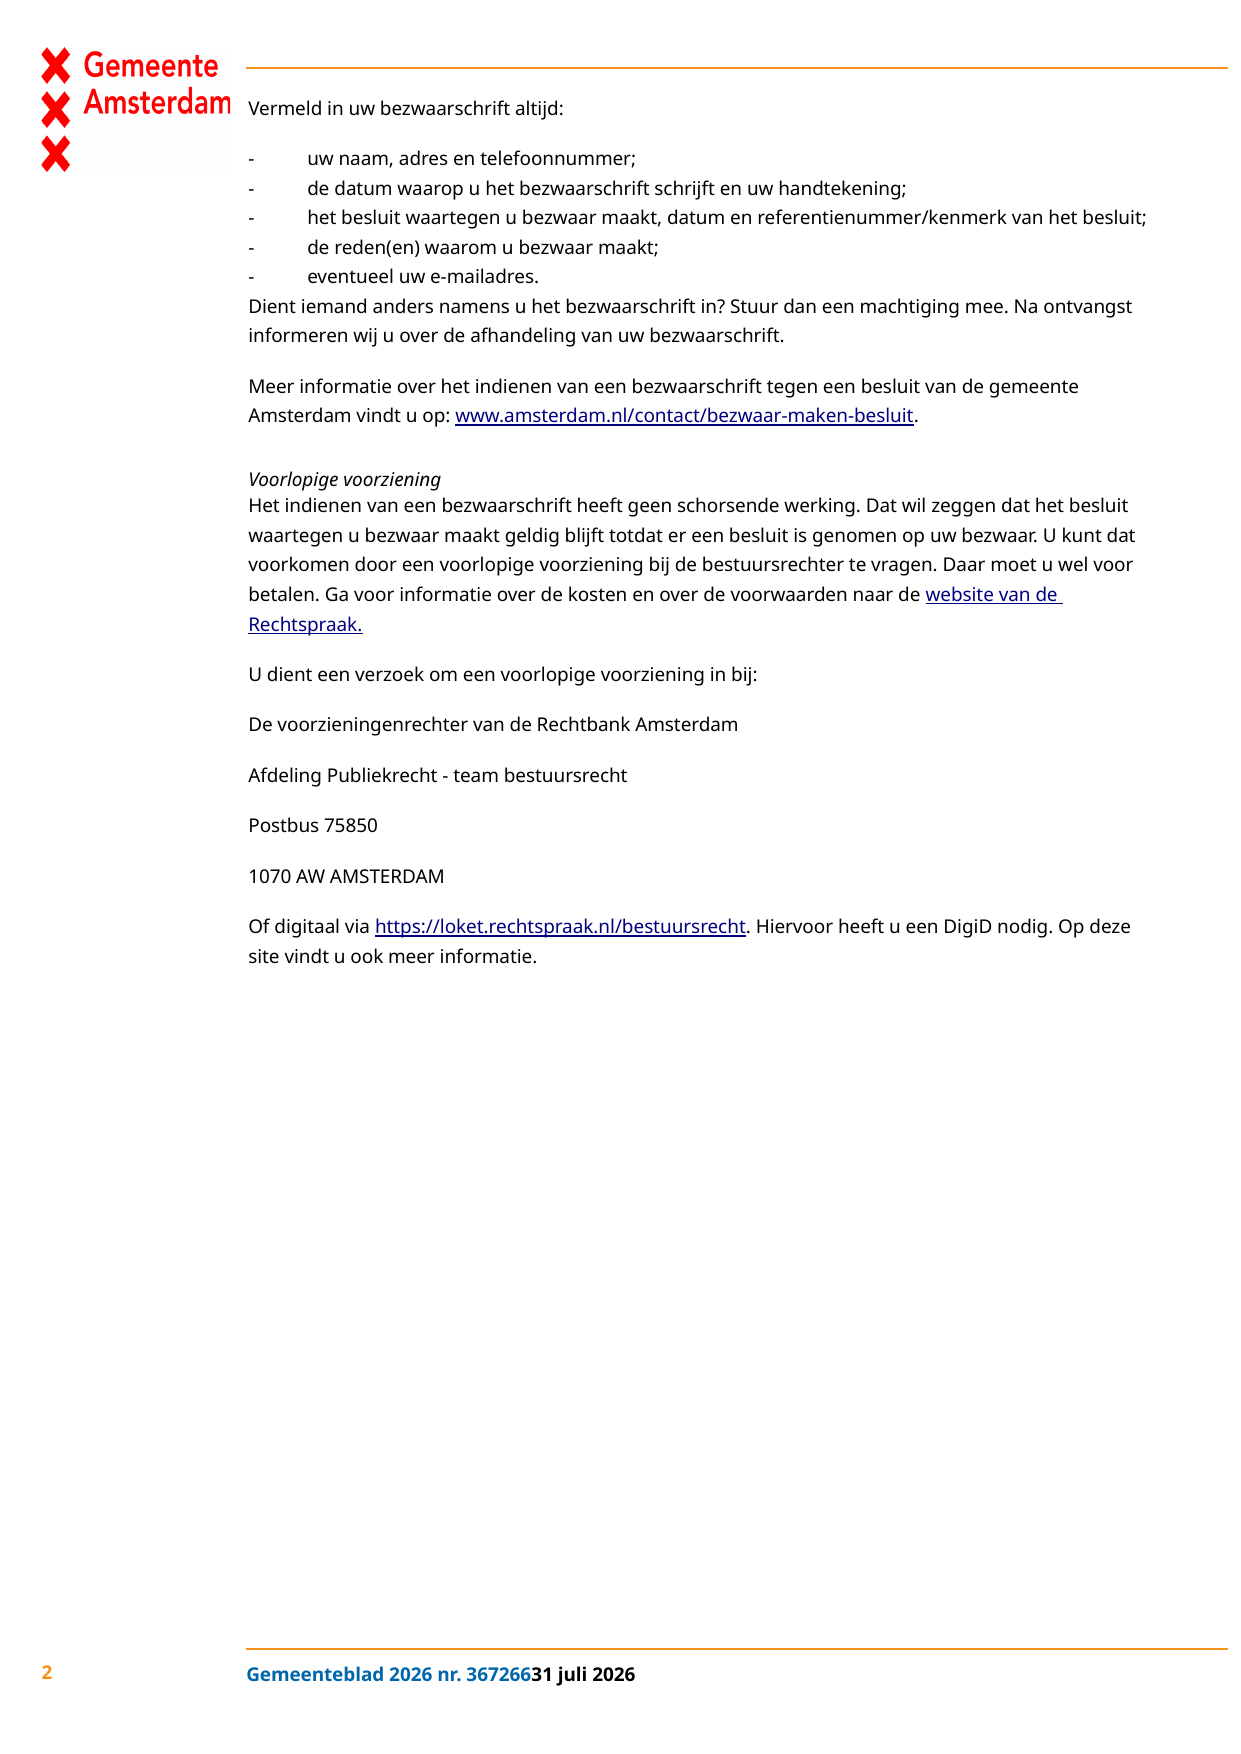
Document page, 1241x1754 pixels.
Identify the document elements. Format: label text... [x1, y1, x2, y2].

text Vermeld in uw bezwaarschrift altijd: [248, 95, 1152, 121]
list eventueel uw e-mailadres. [248, 263, 1152, 289]
text Meer informatie over het indienen van een bezwaarschrift tegen een besluit van de gemeente Amsterdam vindt u op: www.amsterdam.nl/contact/bezwaar-maken-besluit. [248, 373, 1152, 428]
text U dient een verzoek om een voorlopige voorziening in bij: [248, 661, 1152, 687]
picture [41, 47, 231, 172]
text 1070 AW AMSTERDAM [248, 863, 1152, 888]
text Het indienen van een bezwaarschrift heeft geen schorsende werking. Dat wil zeggen dat het besluit waartegen u bezwaar maakt geldig blijft totdat er een besluit is genomen op uw bezwaar. U kunt dat voorkomen door een voorlopige voorziening bij de bestuursrechter te vragen. Daar moet u wel voor betalen. Ga voor informatie over de kosten en over de voorwaarden naar de website van de Rechtspraak. [248, 492, 1152, 636]
list de reden(en) waarom u bezwaar maakt; [248, 234, 1152, 260]
list de datum waarop u het bezwaarschrift schrijft en uw handtekening; [248, 175, 1152, 201]
text Voorlopige voorziening [248, 467, 1152, 492]
text De voorzieningenrechter van de Rechtbank Amsterdam [248, 712, 1152, 737]
text Dient iemand anders namens u het bezwaarschrift in? Stuur dan een machtiging mee. Na ontvangst informeren wij u over de afhandeling van uw bezwaarschrift. [248, 293, 1152, 348]
text Postbus 75850 [248, 812, 1152, 838]
list uw naam, adres en telefoonnummer; [248, 145, 1152, 171]
text Of digitaal via https://loket.rechtspraak.nl/bestuursrecht. Hiervoor heeft u een DigiD nodig. Op deze site vindt u ook meer informatie. [248, 913, 1152, 968]
text Afdeling Publiekrecht - team bestuursrecht [248, 762, 1152, 788]
list het besluit waartegen u bezwaar maakt, datum en referentienummer/kenmerk van het besluit; [248, 204, 1152, 230]
